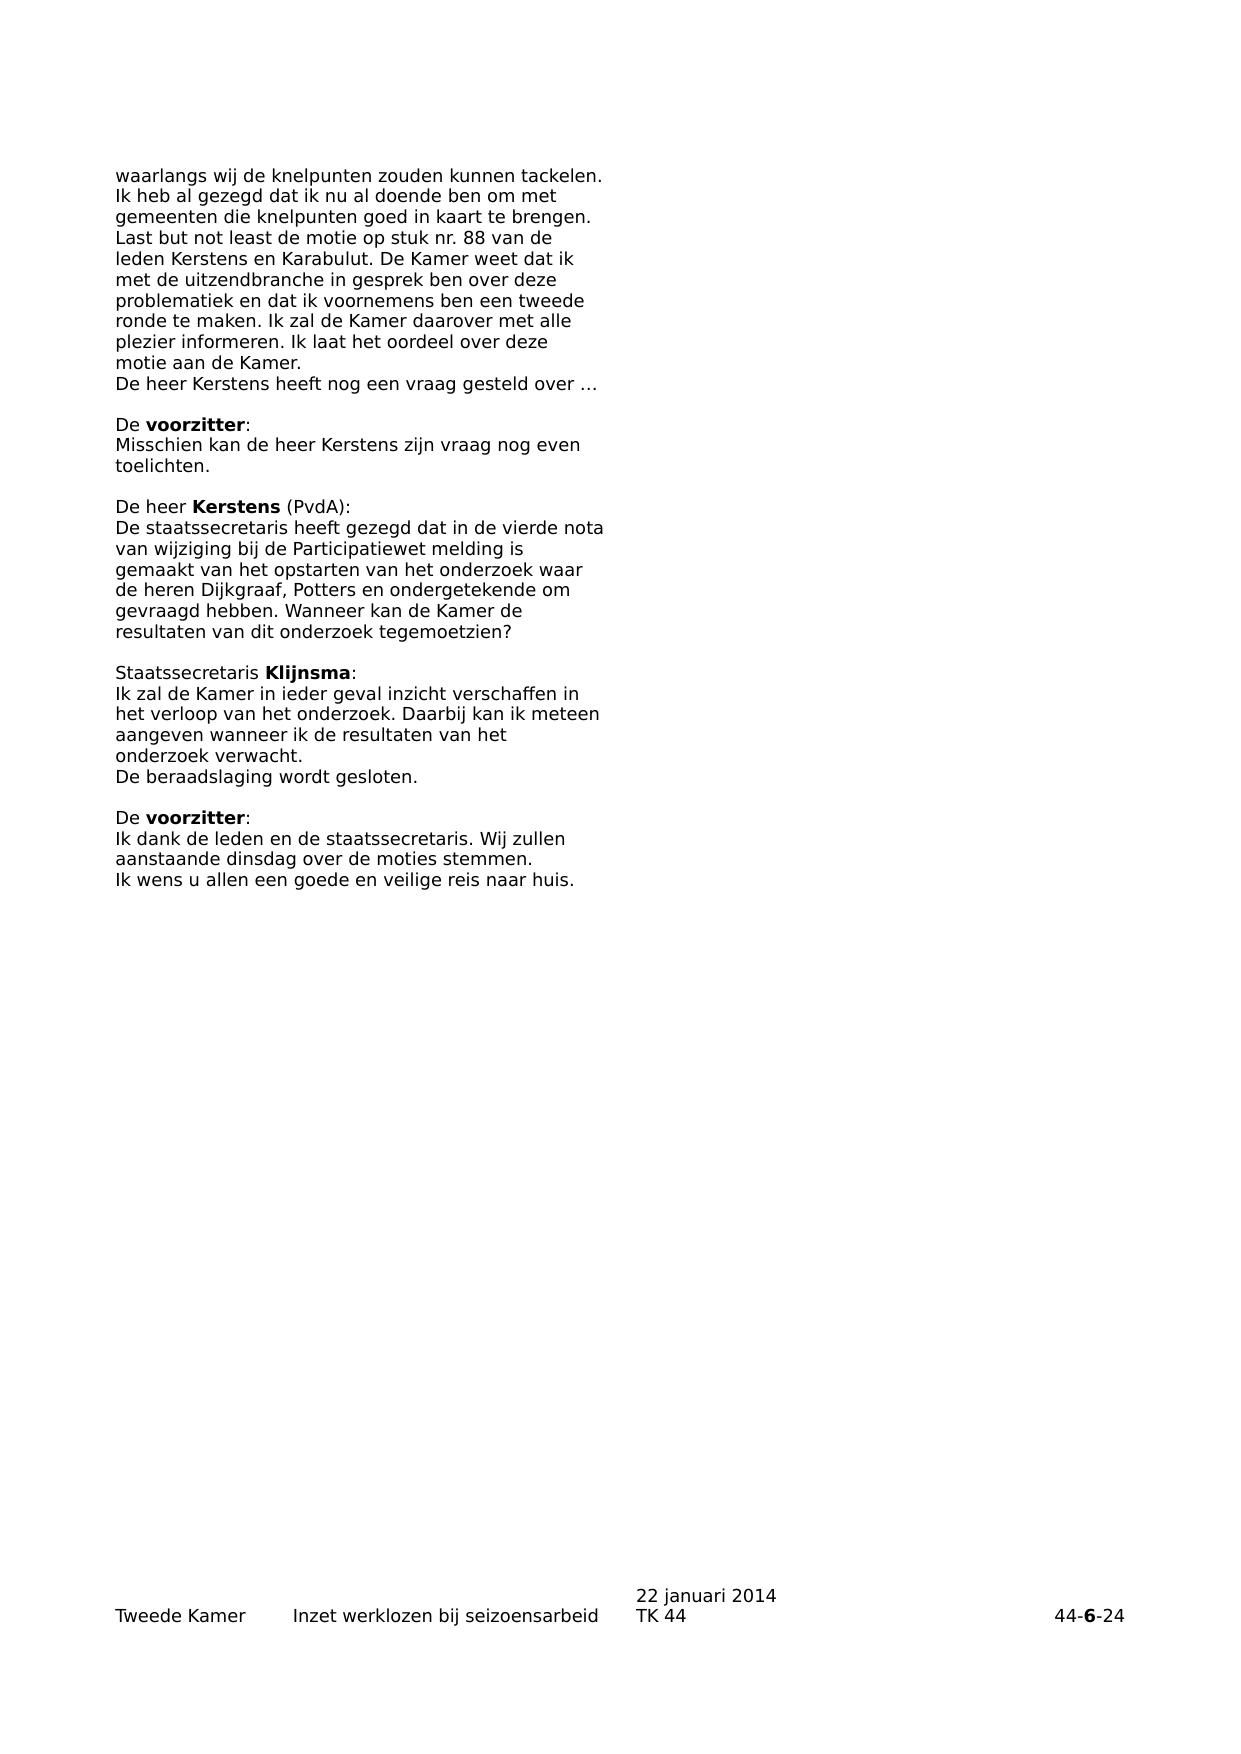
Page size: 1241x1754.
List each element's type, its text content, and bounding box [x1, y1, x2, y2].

text Staatssecretaris Klijnsma: [115, 663, 605, 683]
text De heer Kerstens (PvdA): [115, 497, 605, 518]
text De voorzitter: [115, 414, 605, 435]
text De beraadslaging wordt gesloten. [115, 767, 605, 787]
text Misschien kan de heer Kerstens zijn vraag nog even toelichten. [115, 435, 605, 477]
text waarlangs wij de knelpunten zouden kunnen tackelen. Ik heb al gezegd dat ik nu al doende ben om met gemeenten die knelpunten goed in kaart te brengen. [115, 165, 605, 228]
text Ik wens u allen een goede en veilige reis naar huis. [115, 870, 605, 891]
text De heer Kerstens heeft nog een vraag gesteld over … [115, 374, 605, 394]
text Ik dank de leden en de staatssecretaris. Wij zullen aanstaande dinsdag over de moties stemmen. [115, 828, 605, 870]
text De voorzitter: [115, 807, 605, 828]
text Last but not least de motie op stuk nr. 88 van de leden Kerstens en Karabulut. De Kamer weet dat ik met de uitzendbranche in gesprek ben over deze problematiek en dat ik voornemens ben een tweede ronde te maken. Ik zal de Kamer daarover met alle plezier informeren. Ik laat het oordeel over deze motie aan de Kamer. [115, 228, 605, 374]
text De staatssecretaris heeft gezegd dat in de vierde nota van wijziging bij de Participatiewet melding is gemaakt van het opstarten van het onderzoek waar de heren Dijkgraaf, Potters en ondergetekende om gevraagd hebben. Wanneer kan de Kamer de resultaten van dit onderzoek tegemoetzien? [115, 518, 605, 643]
text Ik zal de Kamer in ieder geval inzicht verschaffen in het verloop van het onderzoek. Daarbij kan ik meteen aangeven wanneer ik de resultaten van het onderzoek verwacht. [115, 683, 605, 767]
